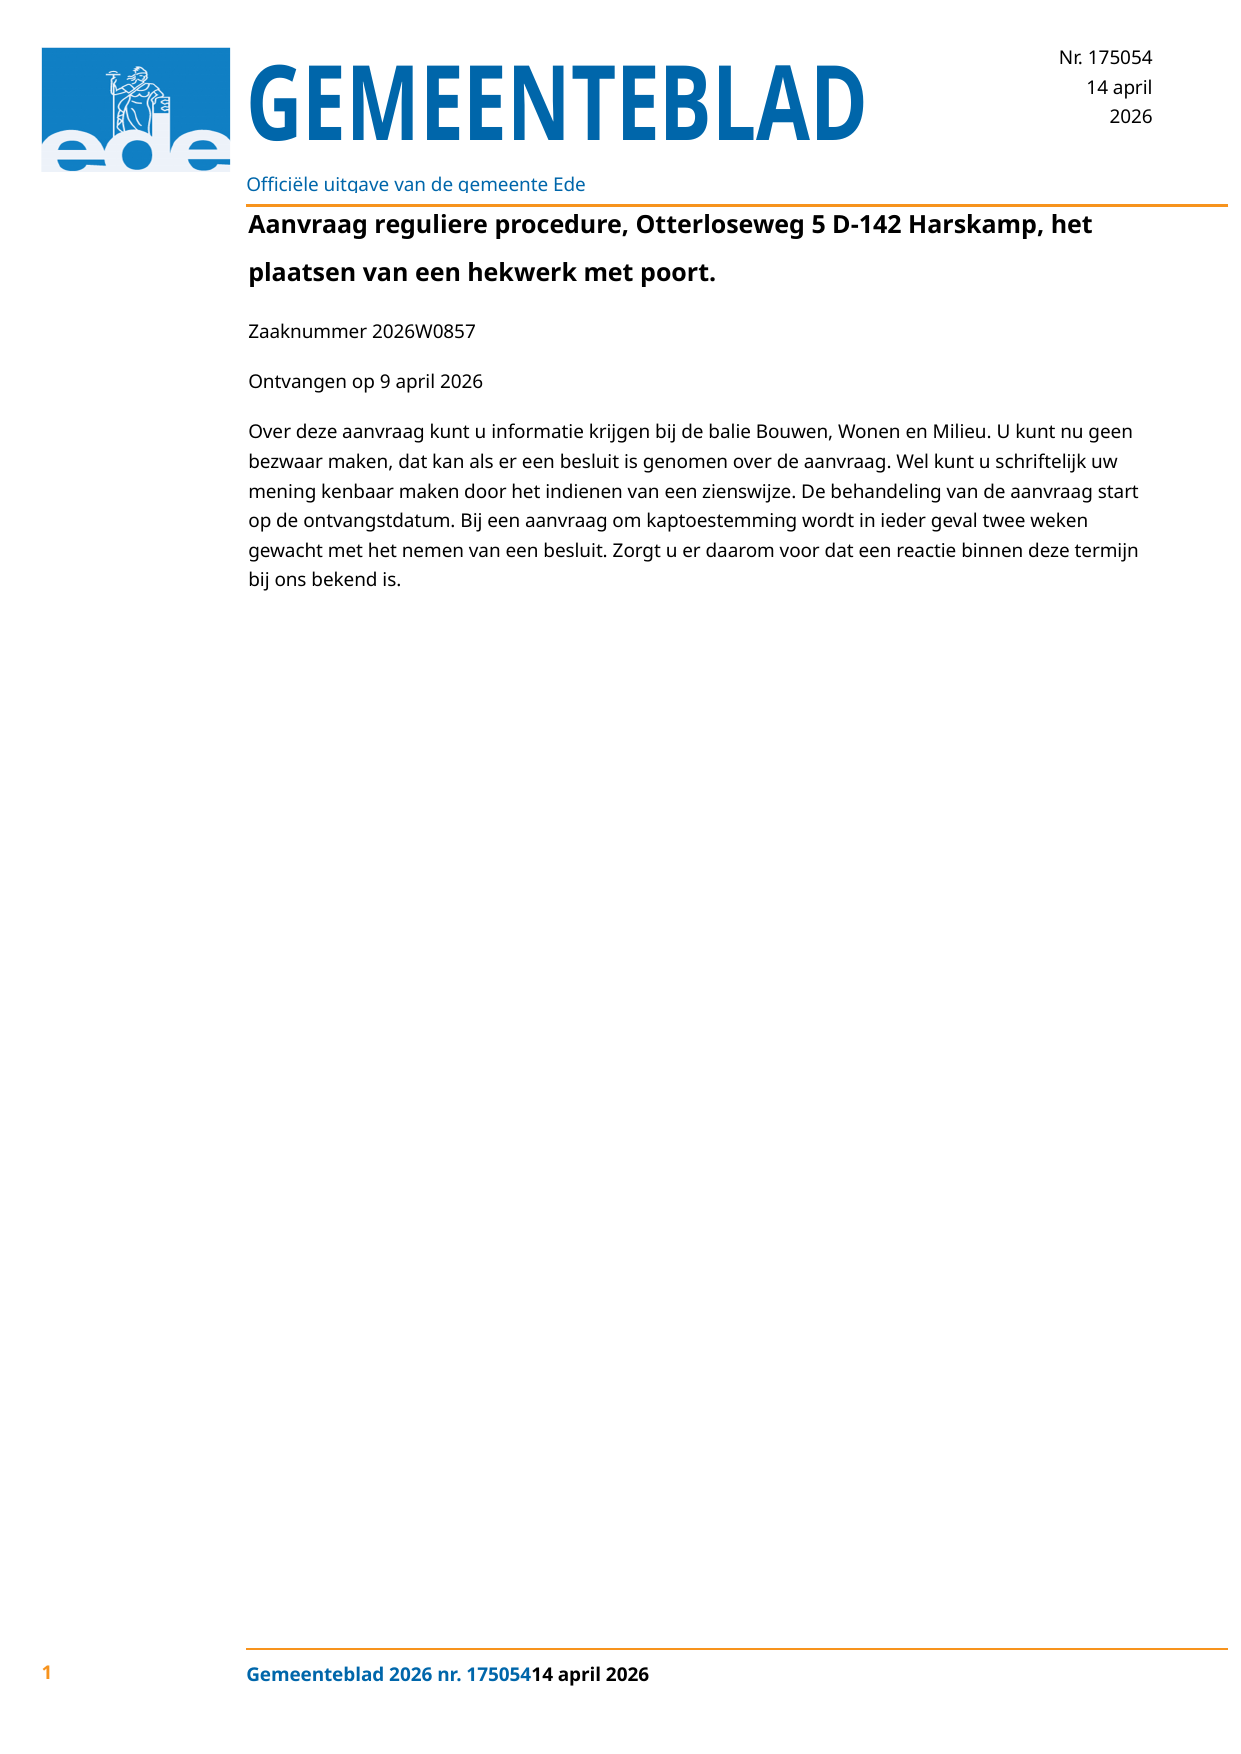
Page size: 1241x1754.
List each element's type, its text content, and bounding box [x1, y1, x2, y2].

picture [41, 47, 231, 172]
text Zaaknummer 2026W0857 [248, 318, 1152, 344]
text Over deze aanvraag kunt u informatie krijgen bij de balie Bouwen, Wonen en Milieu. U kunt nu geen bezwaar maken, dat kan als er een besluit is genomen over de aanvraag. Wel kunt u schriftelijk uw mening kenbaar maken door het indienen van een zienswijze. De behandeling van de aanvraag start op de ontvangstdatum. Bij een aanvraag om kaptoestemming wordt in ieder geval twee weken gewacht met het nemen van een besluit. Zorgt u er daarom voor dat een reactie binnen deze termijn bij ons bekend is. [248, 419, 1152, 592]
text Ontvangen op 9 april 2026 [248, 368, 1152, 394]
text Aanvraag reguliere procedure, Otterloseweg 5 D-142 Harskamp, het plaatsen van een hekwerk met poort. [248, 207, 1152, 288]
